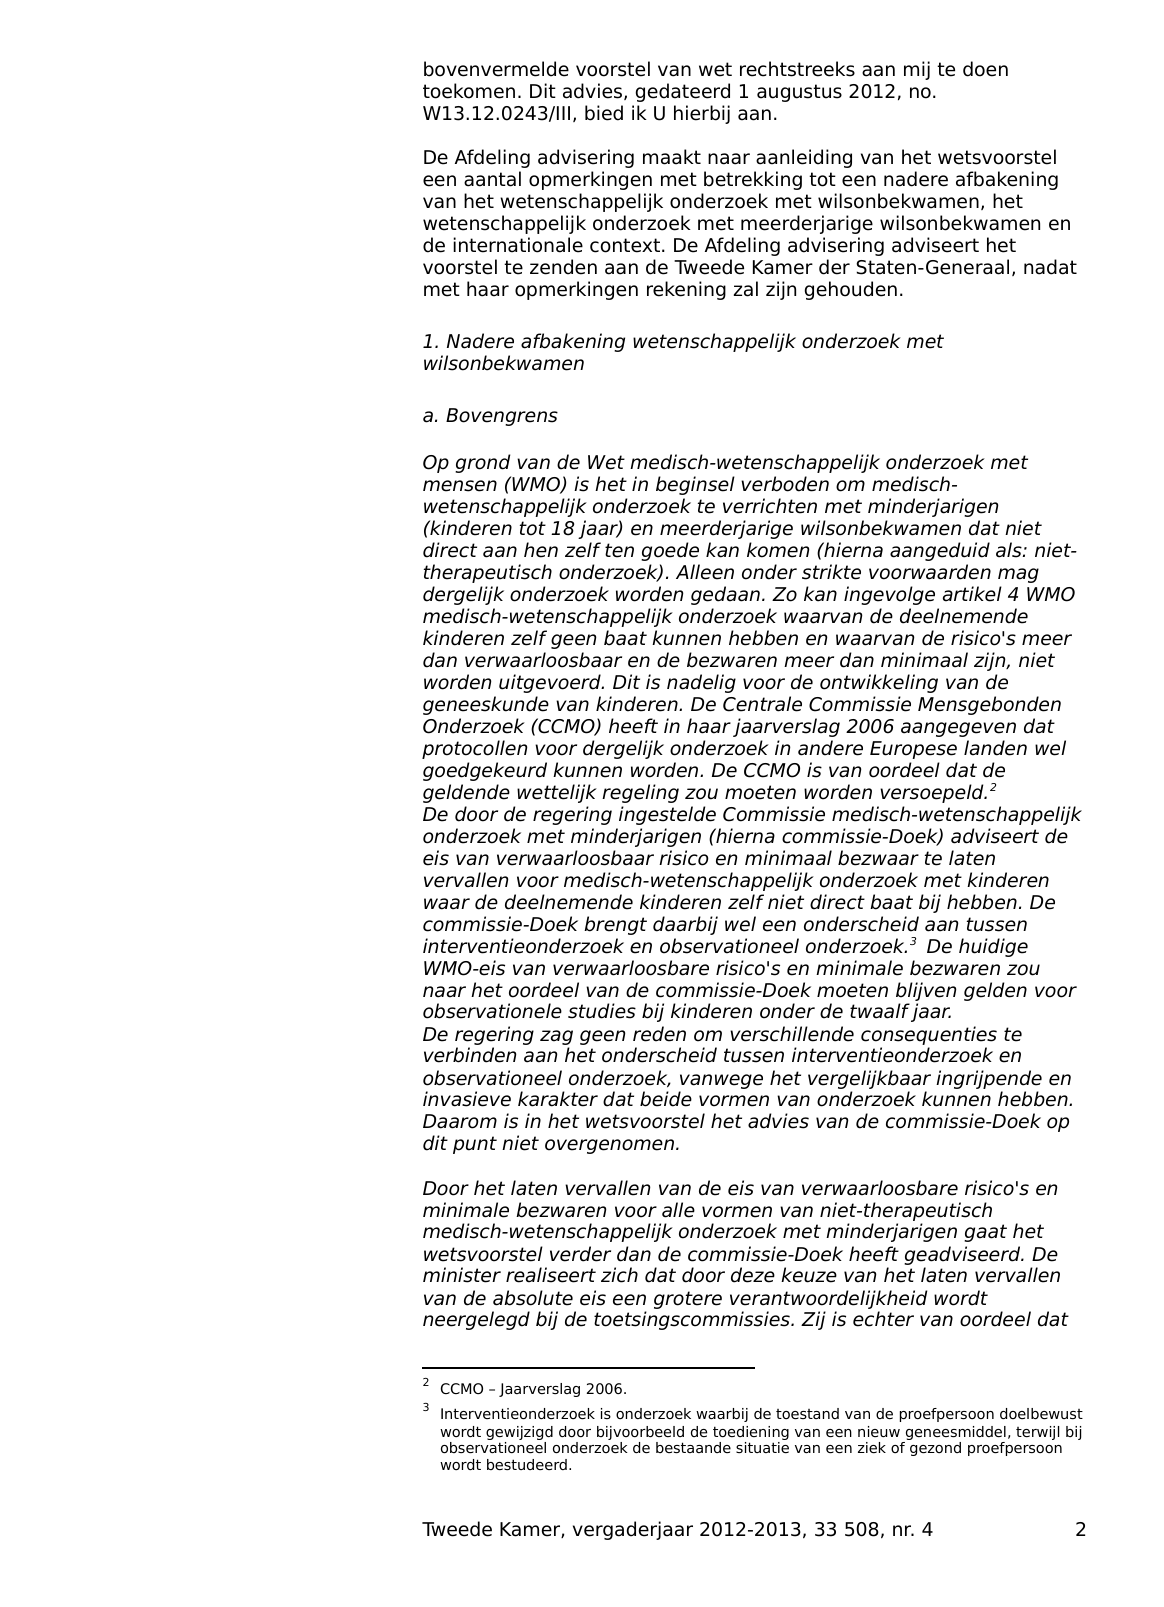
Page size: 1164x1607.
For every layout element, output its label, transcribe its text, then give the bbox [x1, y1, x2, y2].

text Door het laten vervallen van de eis van verwaarloosbare risico's en minimale bezwaren voor alle vormen van niet-therapeutisch medisch-wetenschappelijk onderzoek met minderjarigen gaat het wetsvoorstel verder dan de commissie-Doek heeft geadviseerd. De minister realiseert zich dat door deze keuze van het laten vervallen van de absolute eis een grotere verantwoordelijkheid wordt neergelegd bij de toetsingscommissies. Zij is echter van oordeel dat [422, 1177, 1087, 1331]
text De regering zag geen reden om verschillende consequenties te verbinden aan het onderscheid tussen interventieonderzoek en observationeel onderzoek, vanwege het vergelijkbaar ingrijpende en invasieve karakter dat beide vormen van onderzoek kunnen hebben. Daarom is in het wetsvoorstel het advies van de commissie-Doek op dit punt niet overgenomen. [422, 1023, 1087, 1155]
text CCMO – Jaarverslag 2006. [422, 1377, 1087, 1399]
subtitle a. Bovengrens [422, 405, 1087, 427]
text bovenvermelde voorstel van wet rechtstreeks aan mij te doen toekomen. Dit advies, gedateerd 1 augustus 2012, no. W13.12.0243/III, bied ik U hierbij aan. [422, 59, 1087, 125]
subtitle 1. Nadere afbakening wetenschappelijk onderzoek met wilsonbekwamen [422, 331, 1087, 375]
text De door de regering ingestelde Commissie medisch-wetenschappelijk onderzoek met minderjarigen (hierna commissie-Doek) adviseert de eis van verwaarloosbaar risico en minimaal bezwaar te laten vervallen voor medisch-wetenschappelijk onderzoek met kinderen waar de deelnemende kinderen zelf niet direct baat bij hebben. De commissie-Doek brengt daarbij wel een onderscheid aan tussen interventieonderzoek en observationeel onderzoek. De huidige WMO-eis van verwaarloosbare risico's en minimale bezwaren zou naar het oordeel van de commissie-Doek moeten blijven gelden voor observationele studies bij kinderen onder de twaalf jaar. [422, 804, 1087, 1023]
text Interventieonderzoek is onderzoek waarbij de toestand van de proefpersoon doelbewust wordt gewijzigd door bijvoorbeeld de toediening van een nieuw geneesmiddel, terwijl bij observationeel onderzoek de bestaande situatie van een ziek of gezond proefpersoon wordt bestudeerd. [422, 1402, 1087, 1474]
text De Afdeling advisering maakt naar aanleiding van het wetsvoorstel een aantal opmerkingen met betrekking tot een nadere afbakening van het wetenschappelijk onderzoek met wilsonbekwamen, het wetenschappelijk onderzoek met meerderjarige wilsonbekwamen en de internationale context. De Afdeling advisering adviseert het voorstel te zenden aan de Tweede Kamer der Staten-Generaal, nadat met haar opmerkingen rekening zal zijn gehouden. [422, 147, 1087, 301]
text Op grond van de Wet medisch-wetenschappelijk onderzoek met mensen (WMO) is het in beginsel verboden om medisch-wetenschappelijk onderzoek te verrichten met minderjarigen (kinderen tot 18 jaar) en meerderjarige wilsonbekwamen dat niet direct aan hen zelf ten goede kan komen (hierna aangeduid als: niet-therapeutisch onderzoek). Alleen onder strikte voorwaarden mag dergelijk onderzoek worden gedaan. Zo kan ingevolge artikel 4 WMO medisch-wetenschappelijk onderzoek waarvan de deelnemende kinderen zelf geen baat kunnen hebben en waarvan de risico's meer dan verwaarloosbaar en de bezwaren meer dan minimaal zijn, niet worden uitgevoerd. Dit is nadelig voor de ontwikkeling van de geneeskunde van kinderen. De Centrale Commissie Mensgebonden Onderzoek (CCMO) heeft in haar jaarverslag 2006 aangegeven dat protocollen voor dergelijk onderzoek in andere Europese landen wel goedgekeurd kunnen worden. De CCMO is van oordeel dat de geldende wettelijk regeling zou moeten worden versoepeld. [422, 452, 1087, 804]
